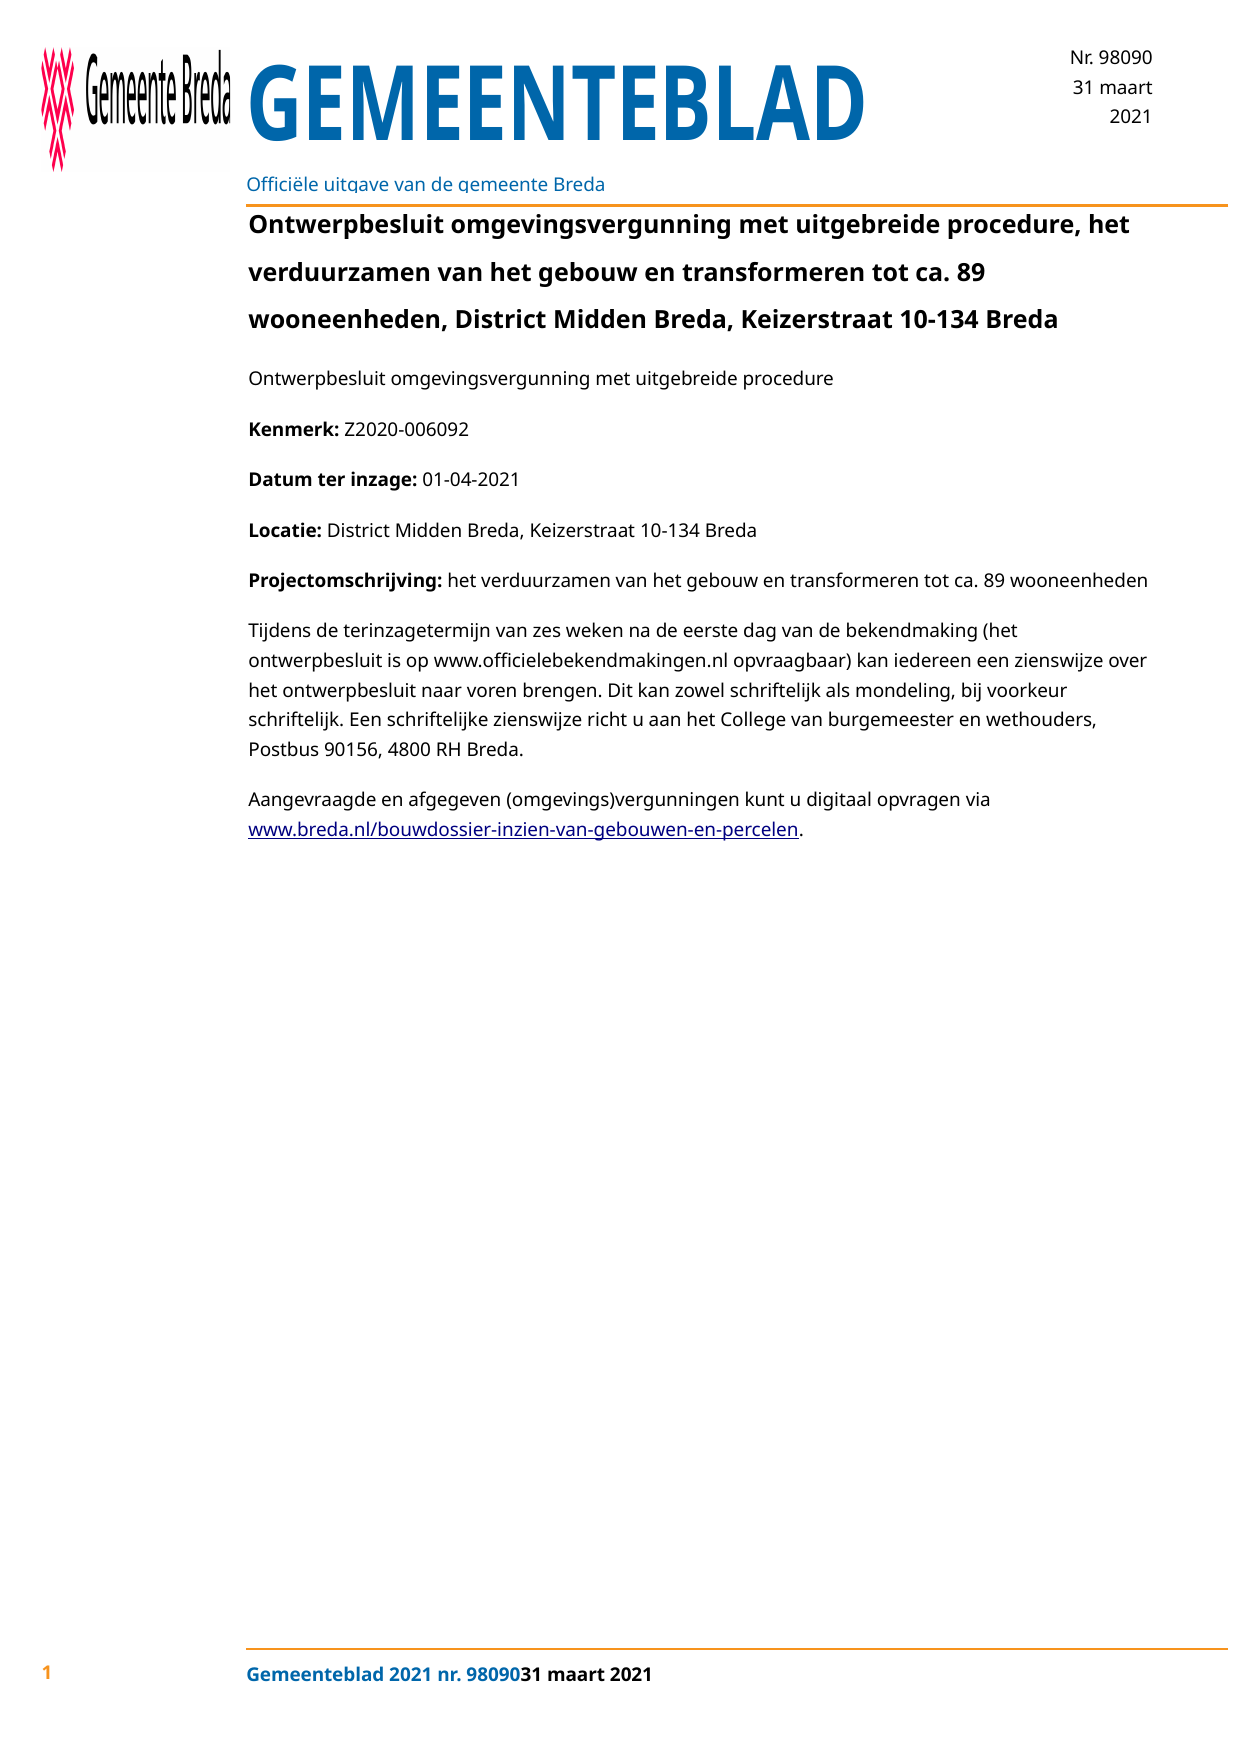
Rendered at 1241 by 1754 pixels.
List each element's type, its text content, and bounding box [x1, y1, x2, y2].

picture [41, 47, 231, 172]
text Projectomschrijving: het verduurzamen van het gebouw en transformeren tot ca. 89 wooneenheden [248, 567, 1152, 593]
text Tijdens de terinzagetermijn van zes weken na de eerste dag van de bekendmaking (het ontwerpbesluit is op www.officielebekendmakingen.nl opvraagbaar) kan iedereen een zienswijze over het ontwerpbesluit naar voren brengen. Dit kan zowel schriftelijk als mondeling, bij voorkeur schriftelijk. Een schriftelijke zienswijze richt u aan het College van burgemeester en wethouders, Postbus 90156, 4800 RH Breda. [248, 618, 1152, 762]
text Locatie: District Midden Breda, Keizerstraat 10-134 Breda [248, 517, 1152, 542]
text Ontwerpbesluit omgevingsvergunning met uitgebreide procedure, het verduurzamen van het gebouw en transformeren tot ca. 89 wooneenheden, District Midden Breda, Keizerstraat 10-134 Breda [248, 207, 1152, 336]
text Kenmerk: Z2020-006092 [248, 416, 1152, 442]
text Ontwerpbesluit omgevingsvergunning met uitgebreide procedure [248, 366, 1152, 391]
text Aangevraagde en afgegeven (omgevings)vergunningen kunt u digitaal opvragen via www.breda.nl/bouwdossier-inzien-van-gebouwen-en-percelen. [248, 786, 1152, 842]
text Datum ter inzage: 01-04-2021 [248, 466, 1152, 492]
